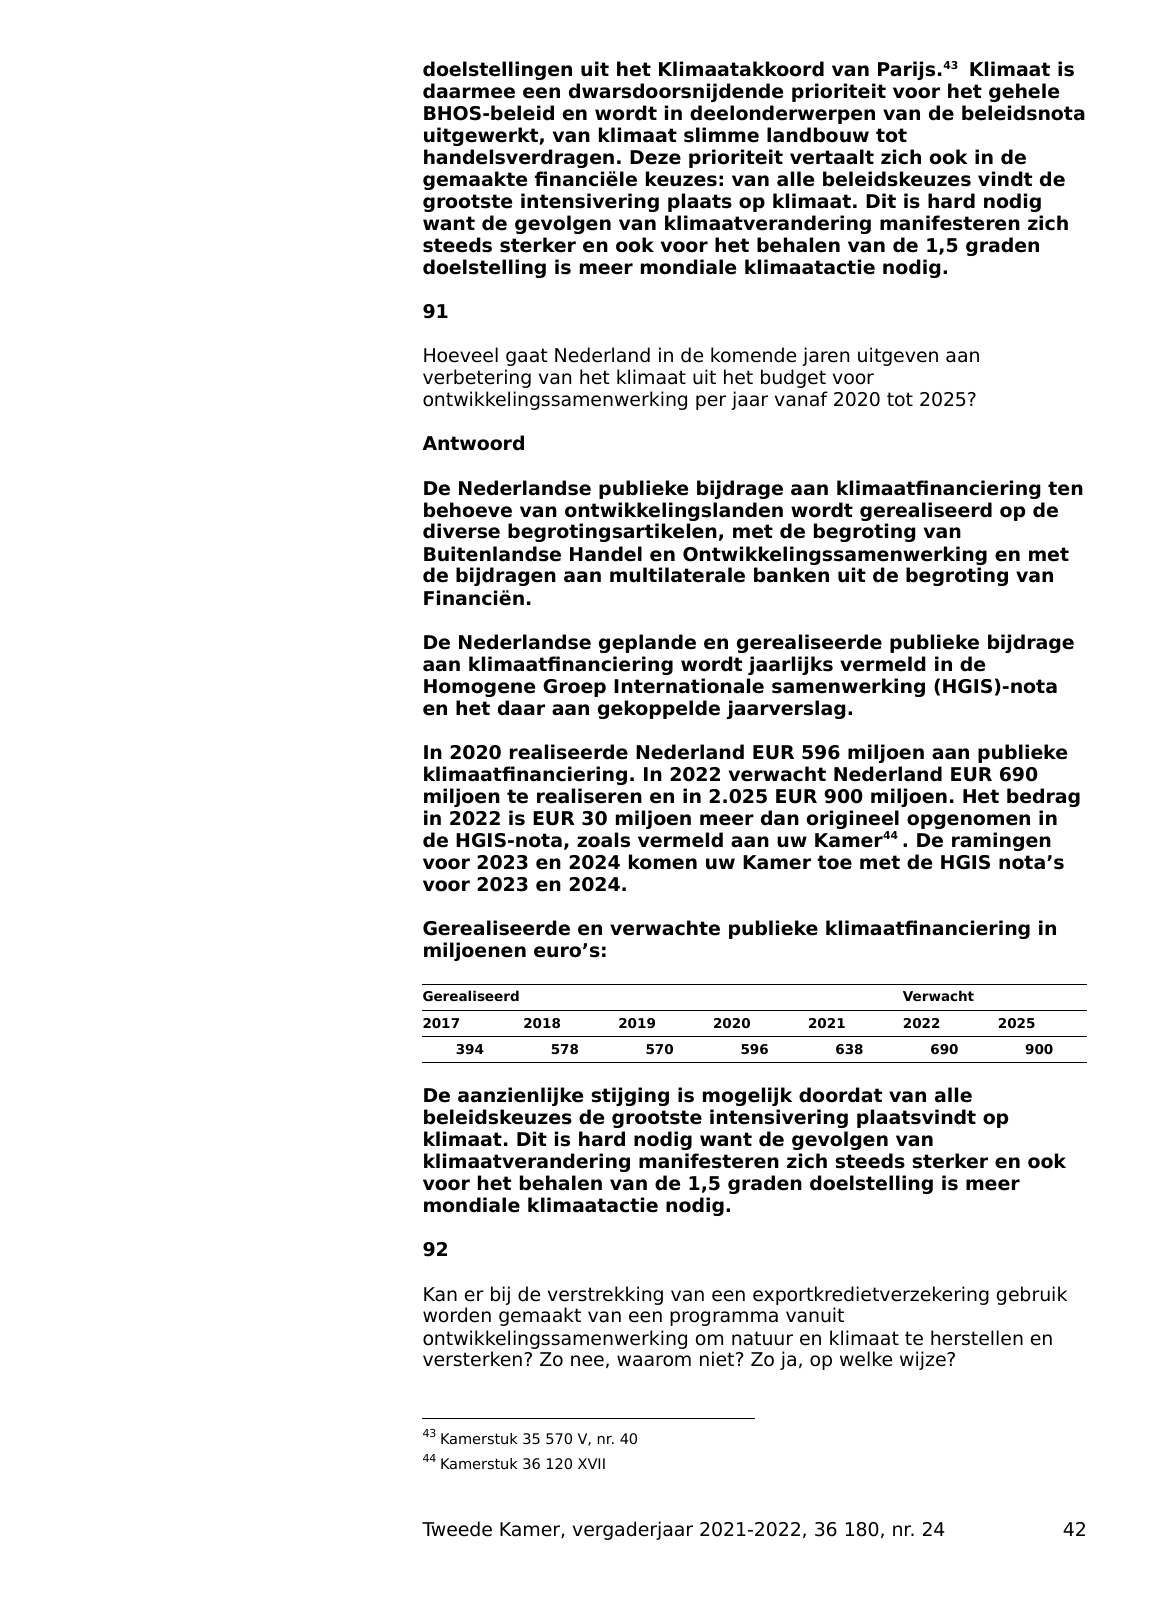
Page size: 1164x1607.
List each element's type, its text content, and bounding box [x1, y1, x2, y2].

text doelstellingen uit het Klimaatakkoord van Parijs. Klimaat is daarmee een dwarsdoorsnijdende prioriteit voor het gehele BHOS-beleid en wordt in deelonderwerpen van de beleidsnota uitgewerkt, van klimaat slimme landbouw tot handelsverdragen. Deze prioriteit vertaalt zich ook in de gemaakte financiële keuzes: van alle beleidskeuzes vindt de grootste intensivering plaats op klimaat. Dit is hard nodig want de gevolgen van klimaatverandering manifesteren zich steeds sterker en ook voor het behalen van de 1,5 graden doelstelling is meer mondiale klimaatactie nodig. [422, 59, 1087, 279]
text Kamerstuk 36 120 XVII [422, 1452, 1087, 1474]
text Kamerstuk 35 570 V, nr. 40 [422, 1427, 1087, 1449]
subtitle 92 [422, 1239, 1087, 1261]
text Hoeveel gaat Nederland in de komende jaren uitgeven aan verbetering van het klimaat uit het budget voor ontwikkelingssamenwerking per jaar vanaf 2020 tot 2025? [422, 345, 1087, 411]
table_cell 2025 [992, 1011, 1087, 1036]
table_cell 2017 [422, 1011, 517, 1036]
table_cell 2021 [802, 1011, 897, 1036]
text Gerealiseerde en verwachte publieke klimaatfinanciering in miljoenen euro’s: [422, 918, 1087, 962]
table_cell 596 [707, 1037, 802, 1062]
subtitle Antwoord [422, 433, 1087, 455]
table_cell 2018 [517, 1011, 612, 1036]
text Kan er bij de verstrekking van een exportkredietverzekering gebruik worden gemaakt van een programma vanuit ontwikkelingssamenwerking om natuur en klimaat te herstellen en versterken? Zo nee, waarom niet? Zo ja, op welke wijze? [422, 1283, 1087, 1371]
table_cell 2022 [897, 1011, 992, 1036]
table_cell 394 [422, 1037, 517, 1062]
text In 2020 realiseerde Nederland EUR 596 miljoen aan publieke klimaatfinanciering. In 2022 verwacht Nederland EUR 690 miljoen te realiseren en in 2.025 EUR 900 miljoen. Het bedrag in 2022 is EUR 30 miljoen meer dan origineel opgenomen in de HGIS-nota, zoals vermeld aan uw Kamer. De ramingen voor 2023 en 2024 komen uw Kamer toe met de HGIS nota’s voor 2023 en 2024. [422, 742, 1087, 896]
table_cell 690 [897, 1037, 992, 1062]
table_cell 578 [517, 1037, 612, 1062]
text De Nederlandse publieke bijdrage aan klimaatfinanciering ten behoeve van ontwikkelingslanden wordt gerealiseerd op de diverse begrotingsartikelen, met de begroting van Buitenlandse Handel en Ontwikkelingssamenwerking en met de bijdragen aan multilaterale banken uit de begroting van Financiën. [422, 477, 1087, 609]
subtitle 91 [422, 301, 1087, 323]
table_cell 570 [612, 1037, 707, 1062]
table_cell 2020 [707, 1011, 802, 1036]
text De Nederlandse geplande en gerealiseerde publieke bijdrage aan klimaatfinanciering wordt jaarlijks vermeld in de Homogene Groep Internationale samenwerking (HGIS)-nota en het daar aan gekoppelde jaarverslag. [422, 632, 1087, 719]
table_cell 900 [992, 1037, 1087, 1062]
table_header Verwacht [897, 985, 1087, 1010]
table_header Gerealiseerd [422, 985, 897, 1010]
text De aanzienlijke stijging is mogelijk doordat van alle beleidskeuzes de grootste intensivering plaatsvindt op klimaat. Dit is hard nodig want de gevolgen van klimaatverandering manifesteren zich steeds sterker en ook voor het behalen van de 1,5 graden doelstelling is meer mondiale klimaatactie nodig. [422, 1085, 1087, 1217]
table_cell 638 [802, 1037, 897, 1062]
table_cell 2019 [612, 1011, 707, 1036]
